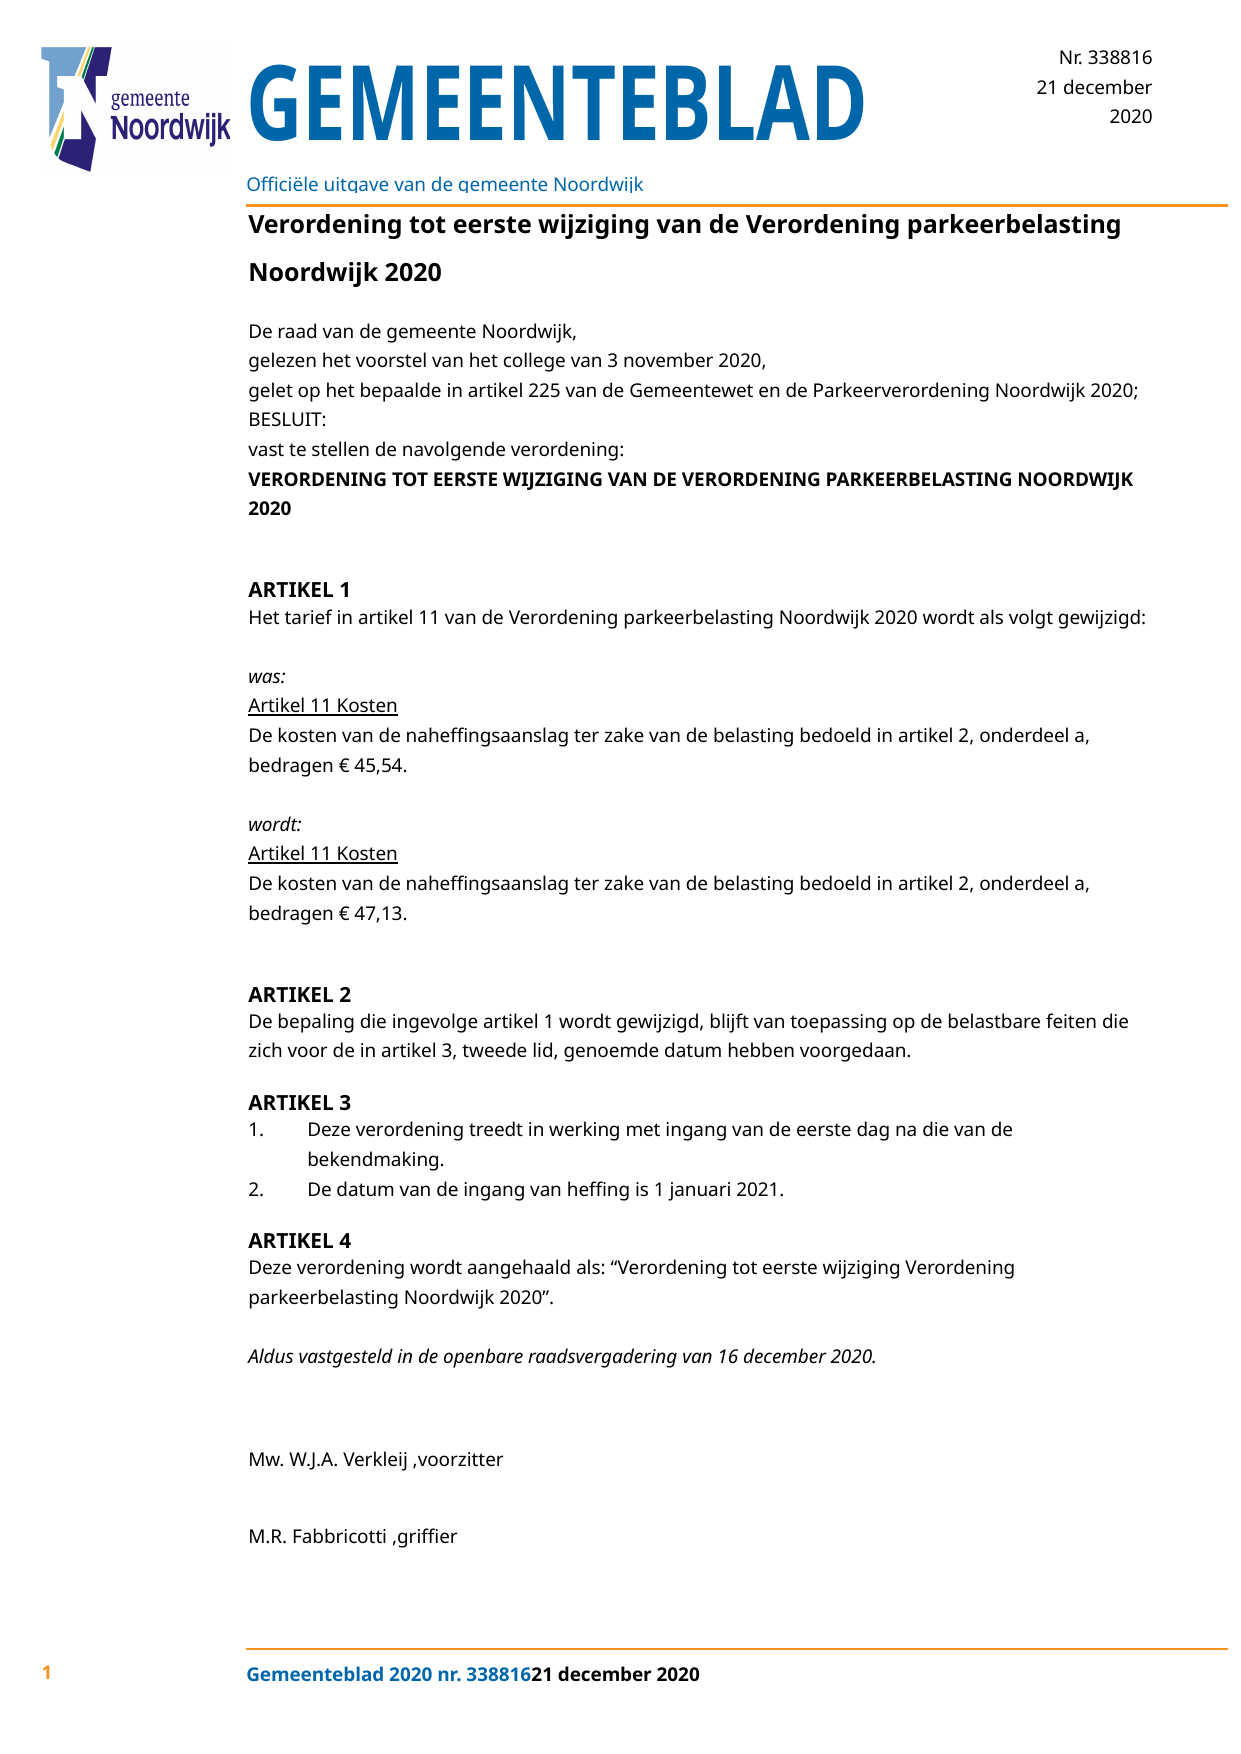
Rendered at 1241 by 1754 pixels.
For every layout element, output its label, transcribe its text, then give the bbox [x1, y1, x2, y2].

picture [41, 47, 231, 172]
text ARTIKEL 2 [248, 980, 1152, 1008]
text ARTIKEL 1 [248, 575, 1152, 604]
list De datum van de ingang van heffing is 1 januari 2021. [248, 1176, 1152, 1201]
text De bepaling die ingevolge artikel 1 wordt gewijzigd, blijft van toepassing op de belastbare feiten die zich voor de in artikel 3, tweede lid, genoemde datum hebben voorgedaan. [248, 1008, 1152, 1063]
text Aldus vastgesteld in de openbare raadsvergadering van 16 december 2020. [248, 1343, 1152, 1369]
text Artikel 11 Kosten [248, 841, 1152, 866]
text gelet op het bepaalde in artikel 225 van de Gemeentewet en de Parkeerverordening Noordwijk 2020; [248, 377, 1152, 403]
text M.R. Fabbricotti ,griffier [248, 1523, 1152, 1549]
text ARTIKEL 3 [248, 1088, 1152, 1117]
text was: [248, 663, 1152, 689]
text vast te stellen de navolgende verordening: [248, 436, 1152, 462]
text Artikel 11 Kosten [248, 693, 1152, 718]
text Verordening tot eerste wijziging van de Verordening parkeerbelasting Noordwijk 2020 [248, 207, 1152, 288]
text Mw. W.J.A. Verkleij ,voorzitter [248, 1446, 1152, 1472]
text VERORDENING TOT EERSTE WIJZIGING VAN DE VERORDENING PARKEERBELASTING NOORDWIJK 2020 [248, 466, 1152, 521]
text wordt: [248, 811, 1152, 837]
text gelezen het voorstel van het college van 3 november 2020, [248, 347, 1152, 373]
text De kosten van de naheffingsaanslag ter zake van de belasting bedoeld in artikel 2, onderdeel a, bedragen € 47,13. [248, 870, 1152, 925]
text Het tarief in artikel 11 van de Verordening parkeerbelasting Noordwijk 2020 wordt als volgt gewijzigd: [248, 604, 1152, 629]
text BESLUIT: [248, 407, 1152, 432]
list Deze verordening treedt in werking met ingang van de eerste dag na die van de bekendmaking. [248, 1117, 1152, 1172]
text ARTIKEL 4 [248, 1226, 1152, 1254]
text Deze verordening wordt aangehaald als: “Verordening tot eerste wijziging Verordening parkeerbelasting Noordwijk 2020”. [248, 1254, 1152, 1310]
text De raad van de gemeente Noordwijk, [248, 318, 1152, 344]
text De kosten van de naheffingsaanslag ter zake van de belasting bedoeld in artikel 2, onderdeel a, bedragen € 45,54. [248, 722, 1152, 777]
